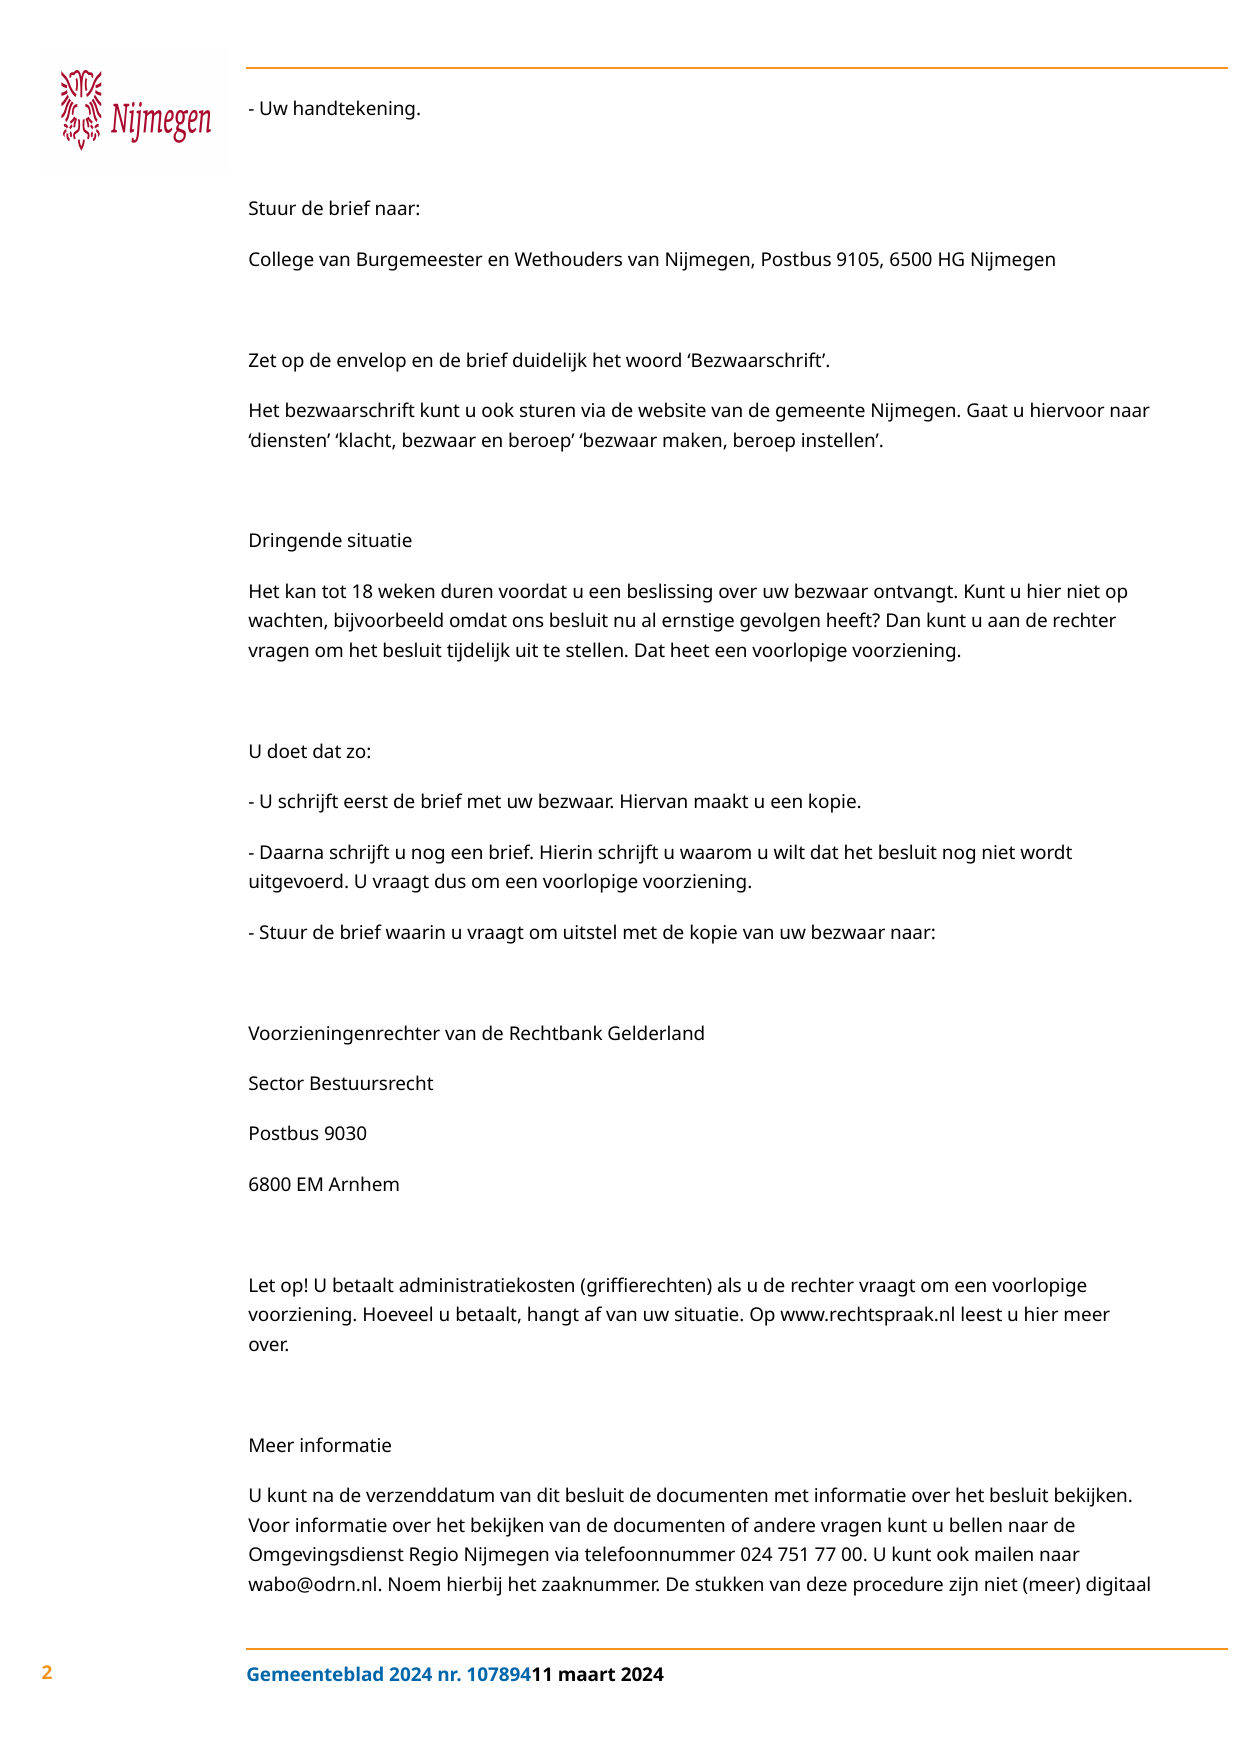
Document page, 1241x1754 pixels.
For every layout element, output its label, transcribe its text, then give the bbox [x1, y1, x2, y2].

text Het bezwaarschrift kunt u ook sturen via de website van de gemeente Nijmegen. Gaat u hiervoor naar ‘diensten’ ‘klacht, bezwaar en beroep’ ‘bezwaar maken, beroep instellen’. [248, 397, 1152, 453]
text - Uw handtekening. [248, 95, 1152, 121]
text Let op! U betaalt administratiekosten (griffierechten) als u de rechter vraagt om een voorlopige voorziening. Hoeveel u betaalt, hangt af van uw situatie. Op www.rechtspraak.nl leest u hier meer over. [248, 1272, 1152, 1357]
text Stuur de brief naar: [248, 196, 1152, 221]
text Het kan tot 18 weken duren voordat u een beslissing over uw bezwaar ontvangt. Kunt u hier niet op wachten, bijvoorbeeld omdat ons besluit nu al ernstige gevolgen heeft? Dan kunt u aan de rechter vragen om het besluit tijdelijk uit te stellen. Dat heet een voorlopige voorziening. [248, 578, 1152, 663]
text Meer informatie [248, 1432, 1152, 1458]
text U doet dat zo: [248, 738, 1152, 764]
text College van Burgemeester en Wethouders van Nijmegen, Postbus 9105, 6500 HG Nijmegen [248, 246, 1152, 272]
text - Stuur de brief waarin u vraagt om uitstel met de kopie van uw bezwaar naar: [248, 919, 1152, 945]
text - U schrijft eerst de brief met uw bezwaar. Hiervan maakt u een kopie. [248, 788, 1152, 814]
text Dringende situatie [248, 528, 1152, 553]
text Postbus 9030 [248, 1121, 1152, 1146]
text Voorzieningenrechter van de Rechtbank Gelderland [248, 1020, 1152, 1046]
text U kunt na de verzenddatum van dit besluit de documenten met informatie over het besluit bekijken. Voor informatie over het bekijken van de documenten of andere vragen kunt u bellen naar de Omgevingsdienst Regio Nijmegen via telefoonnummer 024 751 77 00. U kunt ook mailen naar wabo@odrn.nl. Noem hierbij het zaaknummer. De stukken van deze procedure zijn niet (meer) digitaal [248, 1482, 1152, 1597]
text Zet op de envelop en de brief duidelijk het woord ‘Bezwaarschrift’. [248, 347, 1152, 373]
text Sector Bestuursrecht [248, 1070, 1152, 1096]
text - Daarna schrijft u nog een brief. Hierin schrijft u waarom u wilt dat het besluit nog niet wordt uitgevoerd. U vraagt dus om een voorlopige voorziening. [248, 839, 1152, 894]
text 6800 EM Arnhem [248, 1171, 1152, 1197]
picture [41, 47, 231, 172]
